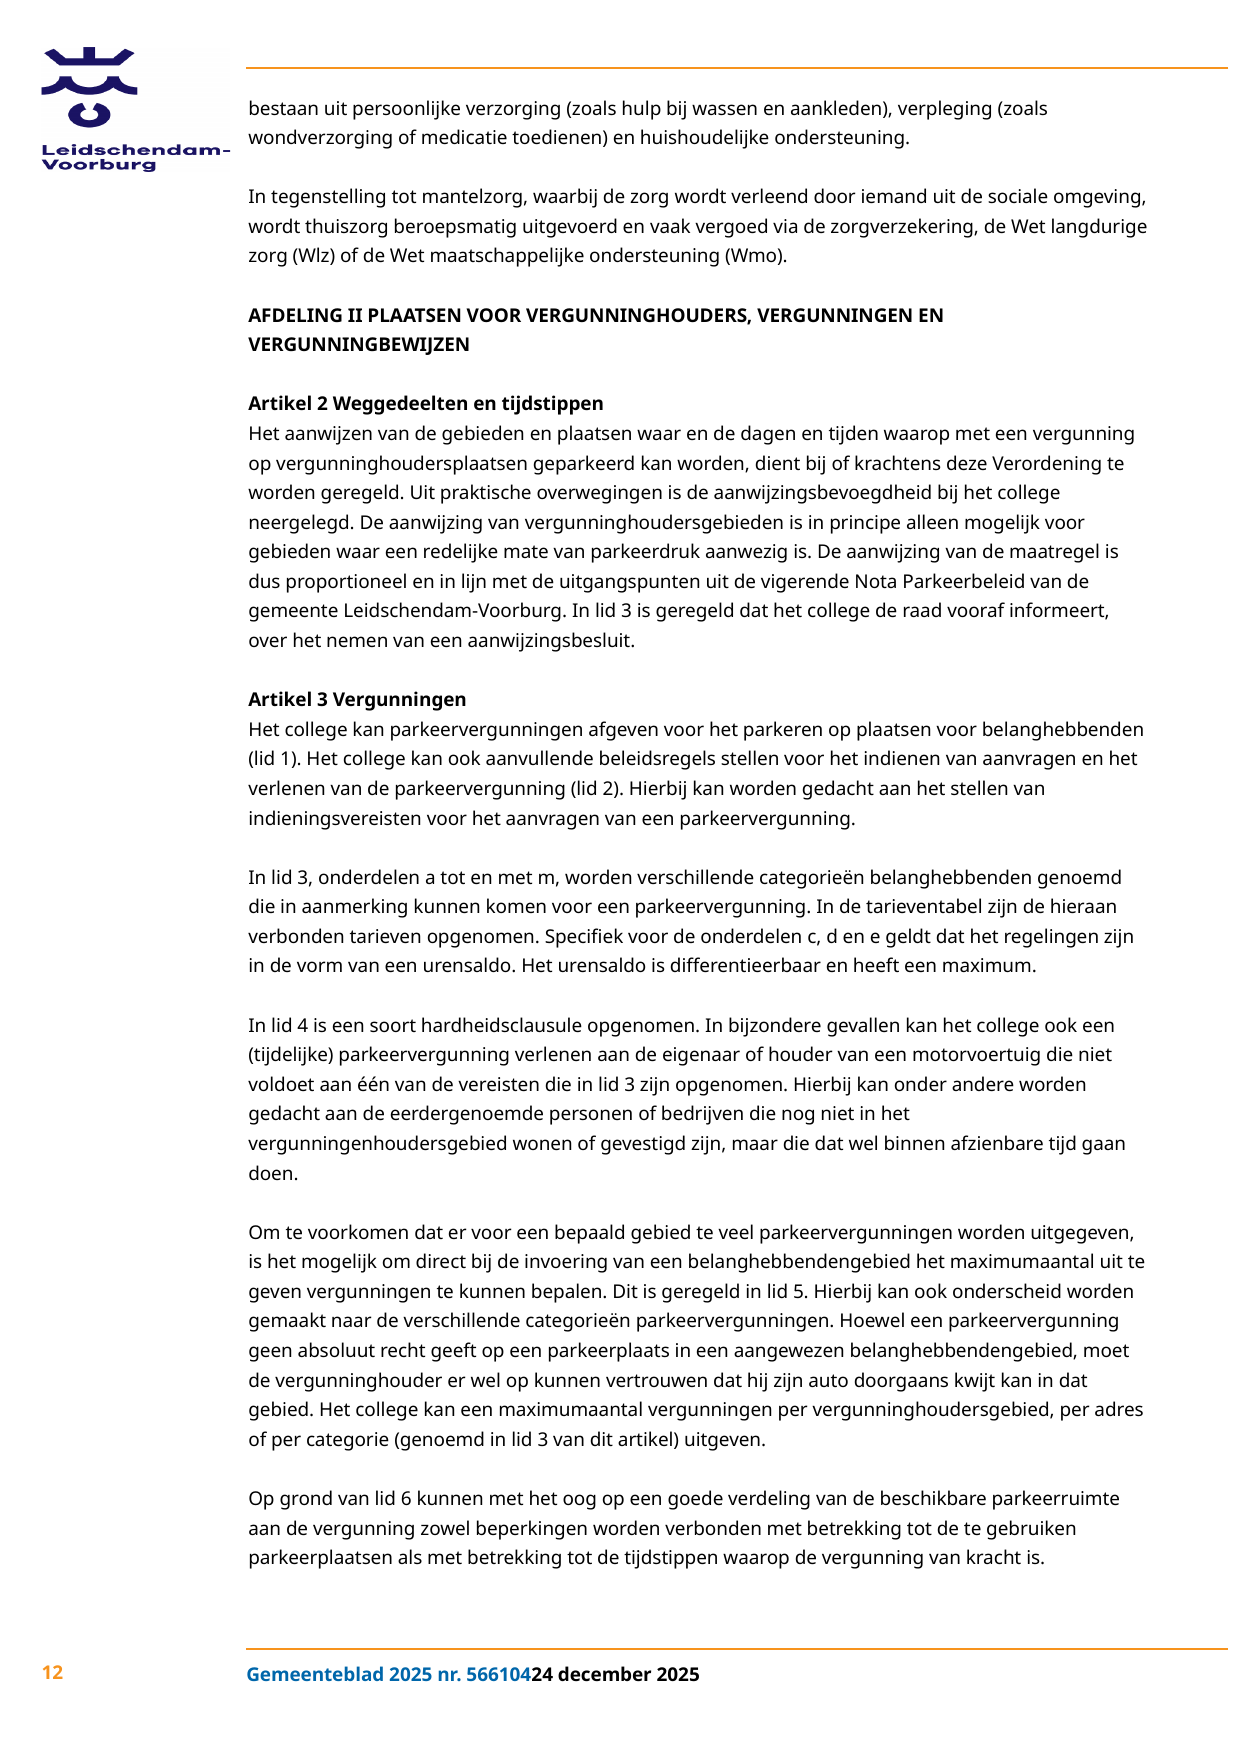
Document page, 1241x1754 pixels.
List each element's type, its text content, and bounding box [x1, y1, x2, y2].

text Artikel 3 Vergunningen [248, 686, 1152, 712]
text Op grond van lid 6 kunnen met het oog op een goede verdeling van de beschikbare parkeerruimte aan de vergunning zowel beperkingen worden verbonden met betrekking tot de te gebruiken parkeerplaatsen als met betrekking tot de tijdstippen waarop de vergunning van kracht is. [248, 1485, 1152, 1570]
text In lid 4 is een soort hardheidsclausule opgenomen. In bijzondere gevallen kan het college ook een (tijdelijke) parkeervergunning verlenen aan de eigenaar of houder van een motorvoertuig die niet voldoet aan één van de vereisten die in lid 3 zijn opgenomen. Hierbij kan onder andere worden gedacht aan de eerdergenoemde personen of bedrijven die nog niet in het vergunningenhoudersgebied wonen of gevestigd zijn, maar die dat wel binnen afzienbare tijd gaan doen. [248, 1012, 1152, 1186]
picture [41, 47, 231, 172]
text Het college kan parkeervergunningen afgeven voor het parkeren op plaatsen voor belanghebbenden (lid 1). Het college kan ook aanvullende beleidsregels stellen voor het indienen van aanvragen en het verlenen van de parkeervergunning (lid 2). Hierbij kan worden gedacht aan het stellen van indieningsvereisten voor het aanvragen van een parkeervergunning. [248, 716, 1152, 831]
text Het aanwijzen van de gebieden en plaatsen waar en de dagen en tijden waarop met een vergunning op vergunninghoudersplaatsen geparkeerd kan worden, dient bij of krachtens deze Verordening te worden geregeld. Uit praktische overwegingen is de aanwijzingsbevoegdheid bij het college neergelegd. De aanwijzing van vergunninghoudersgebieden is in principe alleen mogelijk voor gebieden waar een redelijke mate van parkeerdruk aanwezig is. De aanwijzing van de maatregel is dus proportioneel en in lijn met de uitgangspunten uit de vigerende Nota Parkeerbeleid van de gemeente Leidschendam-Voorburg. In lid 3 is geregeld dat het college de raad vooraf informeert, over het nemen van een aanwijzingsbesluit. [248, 420, 1152, 653]
text AFDELING II PLAATSEN VOOR VERGUNNINGHOUDERS, VERGUNNINGEN EN VERGUNNINGBEWIJZEN [248, 302, 1152, 357]
text Om te voorkomen dat er voor een bepaald gebied te veel parkeervergunningen worden uitgegeven, is het mogelijk om direct bij de invoering van een belanghebbendengebied het maximumaantal uit te geven vergunningen te kunnen bepalen. Dit is geregeld in lid 5. Hierbij kan ook onderscheid worden gemaakt naar de verschillende categorieën parkeervergunningen. Hoewel een parkeervergunning geen absoluut recht geeft op een parkeerplaats in een aangewezen belanghebbendengebied, moet de vergunninghouder er wel op kunnen vertrouwen dat hij zijn auto doorgaans kwijt kan in dat gebied. Het college kan een maximumaantal vergunningen per vergunninghoudersgebied, per adres of per categorie (genoemd in lid 3 van dit artikel) uitgeven. [248, 1219, 1152, 1452]
text Artikel 2 Weggedeelten en tijdstippen [248, 391, 1152, 416]
text bestaan uit persoonlijke verzorging (zoals hulp bij wassen en aankleden), verpleging (zoals wondverzorging of medicatie toedienen) en huishoudelijke ondersteuning. [248, 95, 1152, 150]
text In tegenstelling tot mantelzorg, waarbij de zorg wordt verleend door iemand uit de sociale omgeving, wordt thuiszorg beroepsmatig uitgevoerd en vaak vergoed via de zorgverzekering, de Wet langdurige zorg (Wlz) of de Wet maatschappelijke ondersteuning (Wmo). [248, 183, 1152, 268]
text In lid 3, onderdelen a tot en met m, worden verschillende categorieën belanghebbenden genoemd die in aanmerking kunnen komen voor een parkeervergunning. In de tarieventabel zijn de hieraan verbonden tarieven opgenomen. Specifiek voor de onderdelen c, d en e geldt dat het regelingen zijn in de vorm van een urensaldo. Het urensaldo is differentieerbaar en heeft een maximum. [248, 864, 1152, 978]
